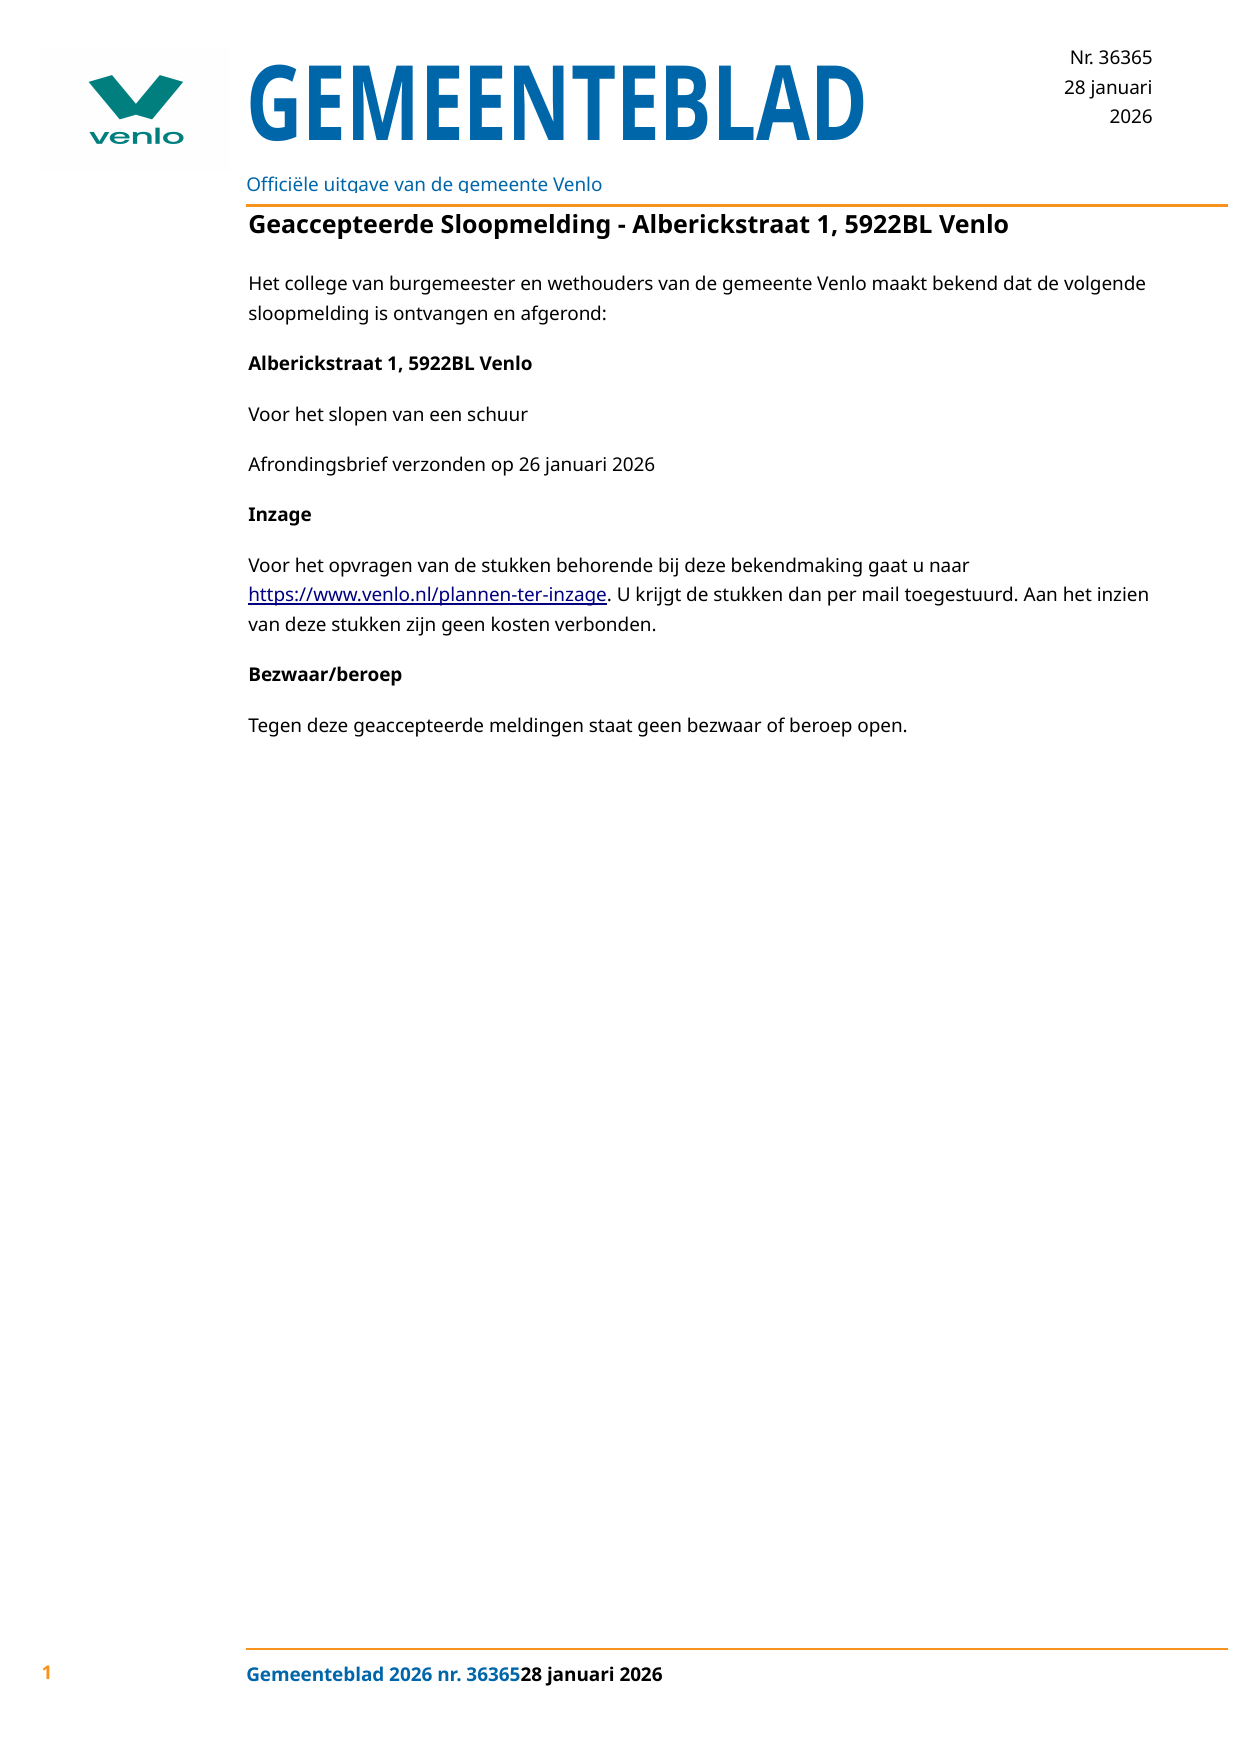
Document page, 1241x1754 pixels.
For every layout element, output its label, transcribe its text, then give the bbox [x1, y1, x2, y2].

picture [41, 47, 231, 172]
text Alberickstraat 1, 5922BL Venlo [248, 350, 1152, 376]
text Voor het opvragen van de stukken behorende bij deze bekendmaking gaat u naar https://www.venlo.nl/plannen-ter-inzage. U krijgt de stukken dan per mail toegestuurd. Aan het inzien van deze stukken zijn geen kosten verbonden. [248, 552, 1152, 637]
text Voor het slopen van een schuur [248, 401, 1152, 426]
text Afrondingsbrief verzonden op 26 januari 2026 [248, 451, 1152, 477]
text Inzage [248, 502, 1152, 527]
text Het college van burgemeester en wethouders van de gemeente Venlo maakt bekend dat de volgende sloopmelding is ontvangen en afgerond: [248, 270, 1152, 326]
text Geaccepteerde Sloopmelding - Alberickstraat 1, 5922BL Venlo [248, 207, 1152, 241]
text Tegen deze geaccepteerde meldingen staat geen bezwaar of beroep open. [248, 712, 1152, 738]
text Bezwaar/beroep [248, 662, 1152, 687]
